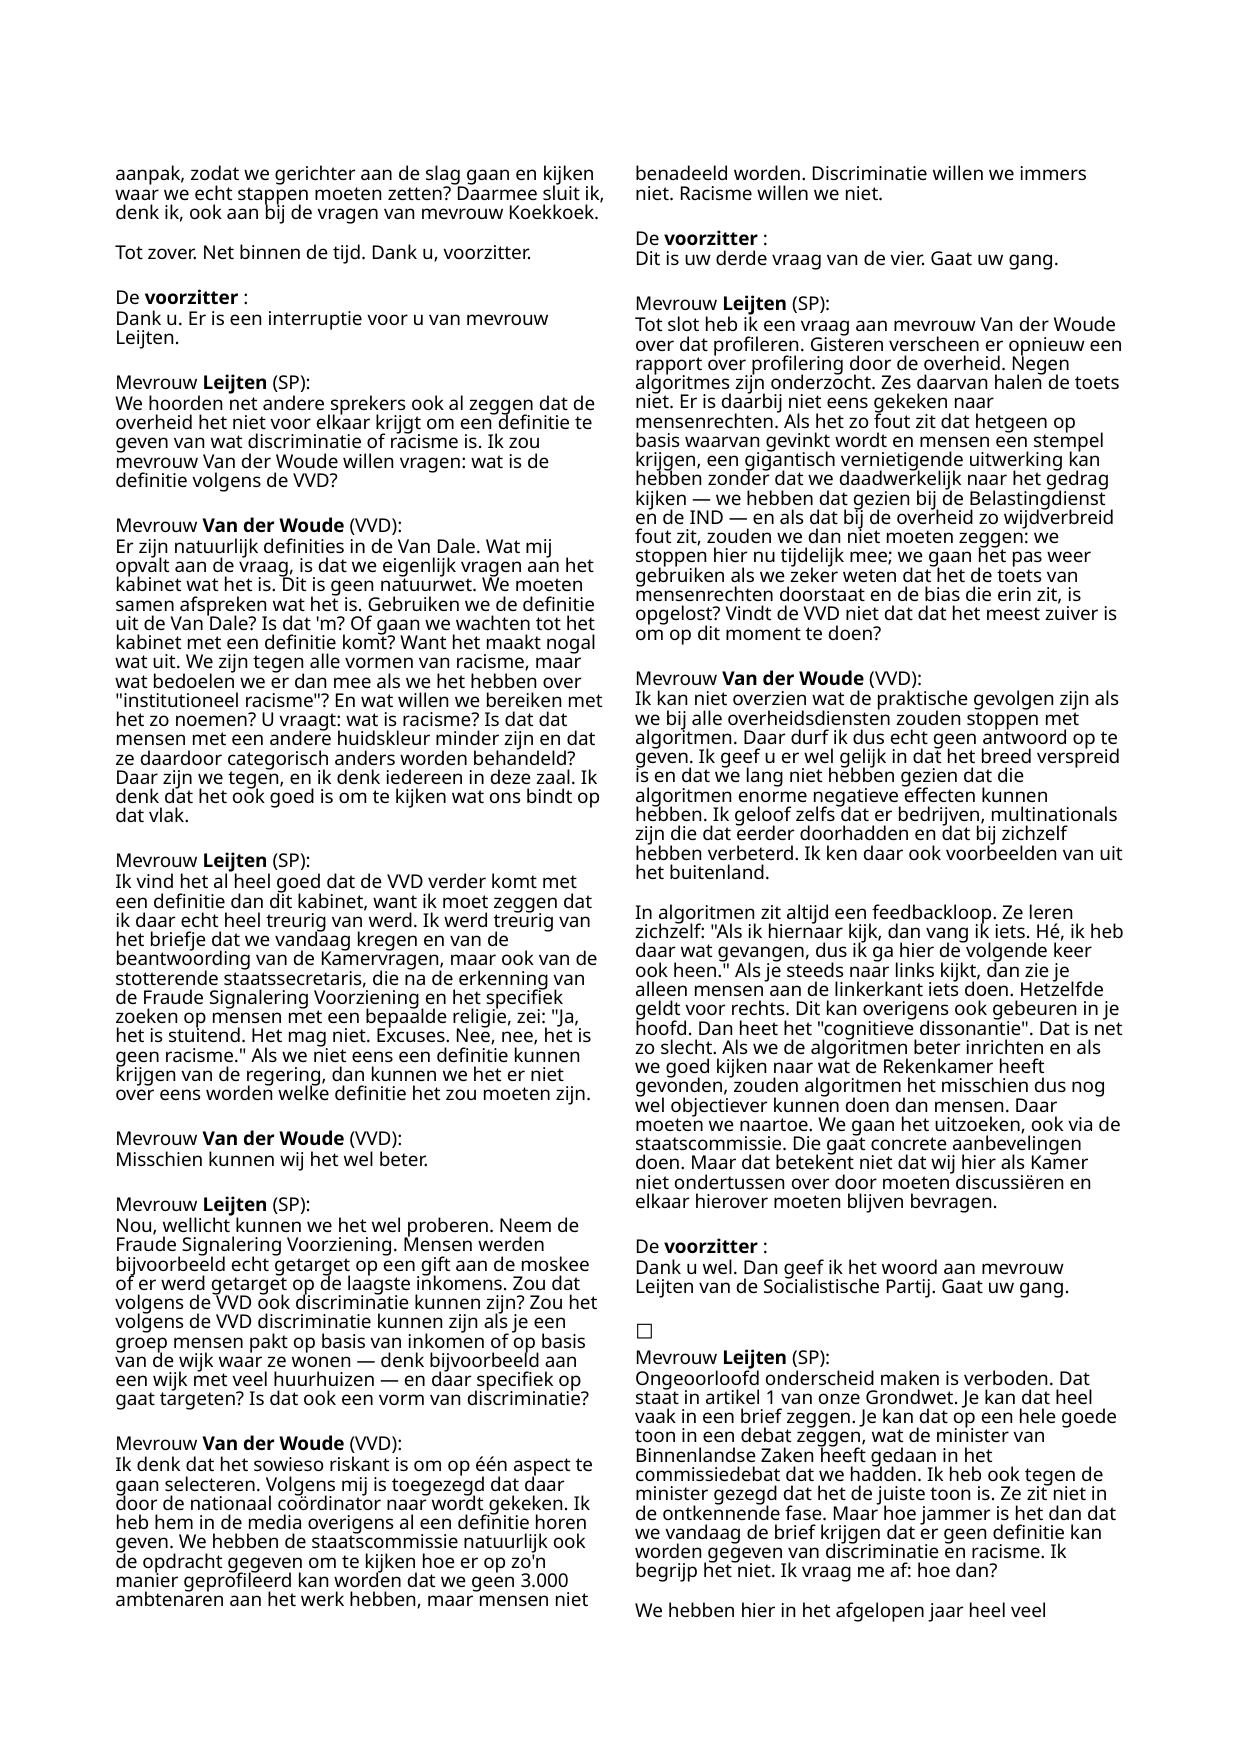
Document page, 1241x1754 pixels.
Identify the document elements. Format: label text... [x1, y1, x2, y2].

text Ik kan niet overzien wat de praktische gevolgen zijn als we bij alle overheidsdiensten zouden stoppen met algoritmen. Daar durf ik dus echt geen antwoord op te geven. Ik geef u er wel gelijk in dat het breed verspreid is en dat we lang niet hebben gezien dat die algoritmen enorme negatieve effecten kunnen hebben. Ik geloof zelfs dat er bedrijven, multinationals zijn die dat eerder doorhadden en dat bij zichzelf hebben verbeterd. Ik ken daar ook voorbeelden van uit het buitenland. [635, 690, 1125, 883]
text Dank u wel. Dan geef ik het woord aan mevrouw Leijten van de Socialistische Partij. Gaat uw gang. [635, 1259, 1125, 1297]
text Dit is uw derde vraag van de vier. Gaat uw gang. [635, 250, 1125, 270]
text benadeeld worden. Discriminatie willen we immers niet. Racisme willen we niet. [635, 165, 1125, 204]
text Mevrouw Leijten (SP): [635, 291, 1125, 316]
text Mevrouw Leijten (SP): [115, 369, 605, 395]
text Mevrouw Leijten (SP): [635, 1344, 1125, 1369]
text Mevrouw Van der Woude (VVD): [635, 665, 1125, 690]
text We hebben hier in het afgelopen jaar heel veel [635, 1602, 1125, 1622]
text Tot zover. Net binnen de tijd. Dank u, voorzitter. [115, 244, 605, 263]
text Mevrouw Leijten (SP): [115, 848, 605, 873]
text Ik denk dat het sowieso riskant is om op één aspect te gaan selecteren. Volgens mij is toegezegd dat daar door de nationaal coördinator naar wordt gekeken. Ik heb hem in de media overigens al een definitie horen geven. We hebben de staatscommissie natuurlijk ook de opdracht gegeven om te kijken hoe er op zo'n manier geprofileerd kan worden dat we geen 3.000 ambtenaren aan het werk hebben, maar mensen niet [115, 1456, 605, 1610]
text Misschien kunnen wij het wel beter. [115, 1151, 605, 1170]
text Dank u. Er is een interruptie voor u van mevrouw Leijten. [115, 310, 605, 348]
text Mevrouw Leijten (SP): [115, 1191, 605, 1217]
text aanpak, zodat we gerichter aan de slag gaan en kijken waar we echt stappen moeten zetten? Daarmee sluit ik, denk ik, ook aan bij de vragen van mevrouw Koekkoek. [115, 165, 605, 223]
text Mevrouw Van der Woude (VVD): [115, 512, 605, 538]
text Er zijn natuurlijk definities in de Van Dale. Wat mij opvalt aan de vraag, is dat we eigenlijk vragen aan het kabinet wat het is. Dit is geen natuurwet. We moeten samen afspreken wat het is. Gebruiken we de definitie uit de Van Dale? Is dat 'm? Of gaan we wachten tot het kabinet met een definitie komt? Want het maakt nogal wat uit. We zijn tegen alle vormen van racisme, maar wat bedoelen we er dan mee als we het hebben over "institutioneel racisme"? En wat willen we bereiken met het zo noemen? U vraagt: wat is racisme? Is dat dat mensen met een andere huidskleur minder zijn en dat ze daardoor categorisch anders worden behandeld? Daar zijn we tegen, en ik denk iedereen in deze zaal. Ik denk dat het ook goed is om te kijken wat ons bindt op dat vlak. [115, 538, 605, 827]
text We hoorden net andere sprekers ook al zeggen dat de overheid het niet voor elkaar krijgt om een definitie te geven van wat discriminatie of racisme is. Ik zou mevrouw Van der Woude willen vragen: wat is de definitie volgens de VVD? [115, 395, 605, 491]
text In algoritmen zit altijd een feedbackloop. Ze leren zichzelf: "Als ik hiernaar kijk, dan vang ik iets. Hé, ik heb daar wat gevangen, dus ik ga hier de volgende keer ook heen." Als je steeds naar links kijkt, dan zie je alleen mensen aan de linkerkant iets doen. Hetzelfde geldt voor rechts. Dit kan overigens ook gebeuren in je hoofd. Dan heet het "cognitieve dissonantie". Dat is net zo slecht. Als we de algoritmen beter inrichten en als we goed kijken naar wat de Rekenkamer heeft gevonden, zouden algoritmen het misschien dus nog wel objectiever kunnen doen dan mensen. Daar moeten we naartoe. We gaan het uitzoeken, ook via de staatscommissie. Die gaat concrete aanbevelingen doen. Maar dat betekent niet dat wij hier als Kamer niet ondertussen over door moeten discussiëren en elkaar hierover moeten blijven bevragen. [635, 904, 1125, 1212]
text De voorzitter : [115, 284, 605, 310]
text De voorzitter : [635, 225, 1125, 250]
text ⬜ [635, 1318, 1125, 1344]
text Nou, wellicht kunnen we het wel proberen. Neem de Fraude Signalering Voorziening. Mensen werden bijvoorbeeld echt getarget op een gift aan de moskee of er werd getarget op de laagste inkomens. Zou dat volgens de VVD ook discriminatie kunnen zijn? Zou het volgens de VVD discriminatie kunnen zijn als je een groep mensen pakt op basis van inkomen of op basis van de wijk waar ze wonen — denk bijvoorbeeld aan een wijk met veel huurhuizen — en daar specifiek op gaat targeten? Is dat ook een vorm van discriminatie? [115, 1217, 605, 1410]
text Mevrouw Van der Woude (VVD): [115, 1125, 605, 1151]
text Ongeoorloofd onderscheid maken is verboden. Dat staat in artikel 1 van onze Grondwet. Je kan dat heel vaak in een brief zeggen. Je kan dat op een hele goede toon in een debat zeggen, wat de minister van Binnenlandse Zaken heeft gedaan in het commissiedebat dat we hadden. Ik heb ook tegen de minister gezegd dat het de juiste toon is. Ze zit niet in de ontkennende fase. Maar hoe jammer is het dan dat we vandaag de brief krijgen dat er geen definitie kan worden gegeven van discriminatie en racisme. Ik begrijp het niet. Ik vraag me af: hoe dan? [635, 1369, 1125, 1582]
text Mevrouw Van der Woude (VVD): [115, 1431, 605, 1456]
text De voorzitter : [635, 1233, 1125, 1259]
text Ik vind het al heel goed dat de VVD verder komt met een definitie dan dit kabinet, want ik moet zeggen dat ik daar echt heel treurig van werd. Ik werd treurig van het briefje dat we vandaag kregen en van de beantwoording van de Kamervragen, maar ook van de stotterende staatssecretaris, die na de erkenning van de Fraude Signalering Voorziening en het specifiek zoeken op mensen met een bepaalde religie, zei: "Ja, het is stuitend. Het mag niet. Excuses. Nee, nee, het is geen racisme." Als we niet eens een definitie kunnen krijgen van de regering, dan kunnen we het er niet over eens worden welke definitie het zou moeten zijn. [115, 873, 605, 1104]
text Tot slot heb ik een vraag aan mevrouw Van der Woude over dat profileren. Gisteren verscheen er opnieuw een rapport over profilering door de overheid. Negen algoritmes zijn onderzocht. Zes daarvan halen de toets niet. Er is daarbij niet eens gekeken naar mensenrechten. Als het zo fout zit dat hetgeen op basis waarvan gevinkt wordt en mensen een stempel krijgen, een gigantisch vernietigende uitwerking kan hebben zonder dat we daadwerkelijk naar het gedrag kijken — we hebben dat gezien bij de Belastingdienst en de IND — en als dat bij de overheid zo wijdverbreid fout zit, zouden we dan niet moeten zeggen: we stoppen hier nu tijdelijk mee; we gaan het pas weer gebruiken als we zeker weten dat het de toets van mensenrechten doorstaat en de bias die erin zit, is opgelost? Vindt de VVD niet dat dat het meest zuiver is om op dit moment te doen? [635, 316, 1125, 644]
